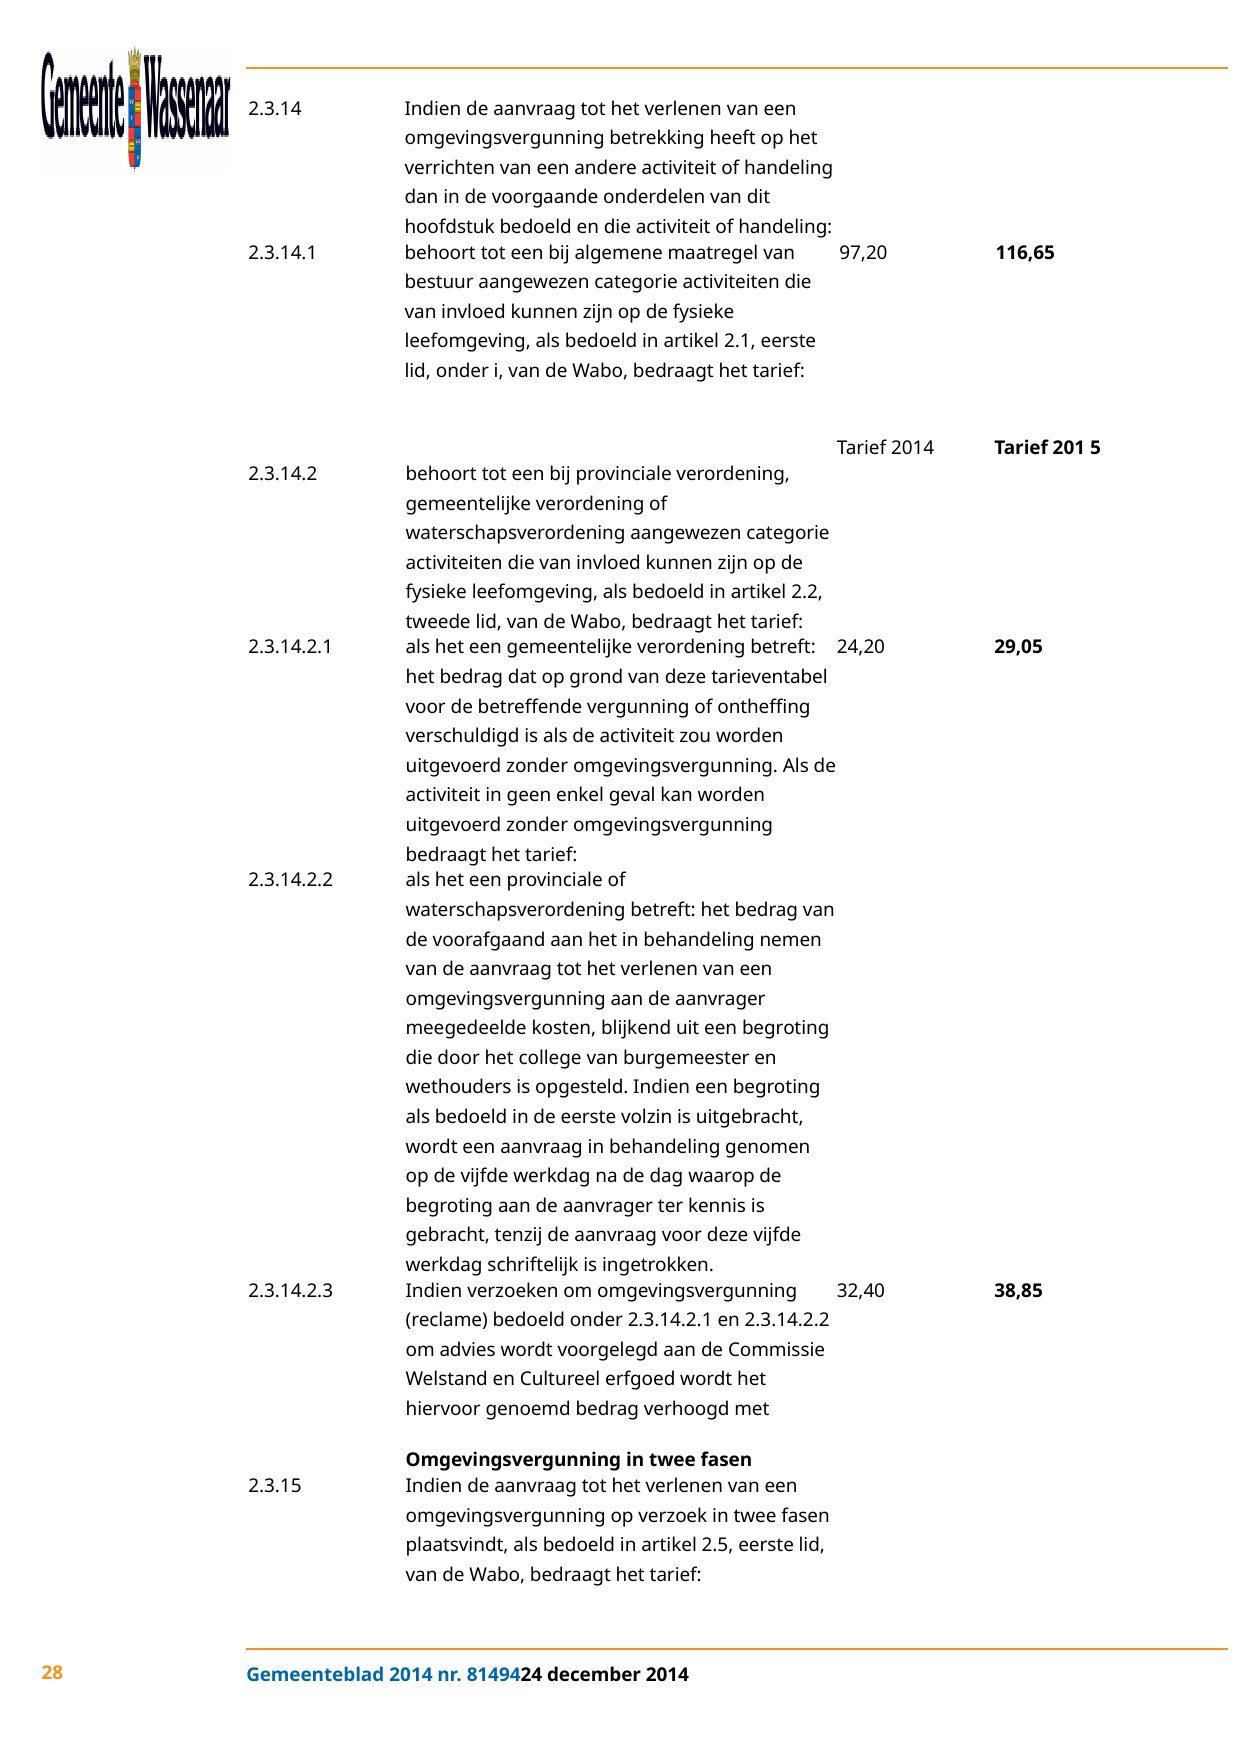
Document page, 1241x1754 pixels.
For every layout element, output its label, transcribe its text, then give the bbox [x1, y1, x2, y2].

table_cell 2.3.14.2.1 [248, 634, 405, 867]
table_cell [405, 1421, 837, 1447]
table_cell [995, 95, 1152, 239]
table_cell 32,40 [837, 1277, 994, 1421]
table_cell 29,05 [994, 634, 1152, 867]
table_cell [994, 867, 1152, 1277]
table_cell 2.3.14 [248, 95, 404, 239]
table_cell [994, 1447, 1152, 1472]
table_header [248, 434, 405, 460]
table_cell 24,20 [837, 634, 994, 867]
table_cell [994, 1473, 1152, 1587]
table_header Tarief 201 5 [994, 434, 1152, 460]
table_cell [837, 1447, 994, 1472]
table_cell Omgevingsvergunning in twee fasen [405, 1447, 837, 1472]
table_cell [837, 867, 994, 1277]
picture [41, 47, 231, 172]
table_cell [994, 460, 1152, 634]
table_cell [994, 1421, 1152, 1447]
table_cell Indien verzoeken om omgevingsvergunning (reclame) bedoeld onder 2.3.14.2.1 en 2.3.14.2.2 om advies wordt voorgelegd aan de Commissie Welstand en Cultureel erfgoed wordt het hiervoor genoemd bedrag verhoogd met [405, 1277, 837, 1421]
table_cell behoort tot een bij algemene maatregel van bestuur aangewezen categorie activiteiten die van invloed kunnen zijn op de fysieke leefomgeving, als bedoeld in artikel 2.1, eerste lid, onder i, van de Wabo, bedraagt het tarief: [404, 239, 839, 383]
table_cell [837, 1473, 994, 1587]
table_cell behoort tot een bij provinciale verordening, gemeentelijke verordening of waterschapsverordening aangewezen categorie activiteiten die van invloed kunnen zijn op de fysieke leefomgeving, als bedoeld in artikel 2.2, tweede lid, van de Wabo, bedraagt het tarief: [405, 460, 837, 634]
table_cell 2.3.14.2.3 [248, 1277, 405, 1421]
table_cell [248, 1447, 405, 1472]
table_cell 2.3.15 [248, 1473, 405, 1587]
table_cell [837, 1421, 994, 1447]
table_cell Indien de aanvraag tot het verlenen van een omgevingsvergunning op verzoek in twee fasen plaatsvindt, als bedoeld in artikel 2.5, eerste lid, van de Wabo, bedraagt het tarief: [405, 1473, 837, 1587]
table_cell als het een provinciale of waterschapsverordening betreft: het bedrag van de voorafgaand aan het in behandeling nemen van de aanvraag tot het verlenen van een omgevingsvergunning aan de aanvrager meegedeelde kosten, blijkend uit een begroting die door het college van burgemeester en wethouders is opgesteld. Indien een begroting als bedoeld in de eerste volzin is uitgebracht, wordt een aanvraag in behandeling genomen op de vijfde werkdag na de dag waarop de begroting aan de aanvrager ter kennis is gebracht, tenzij de aanvraag voor deze vijfde werkdag schriftelijk is ingetrokken. [405, 867, 837, 1277]
table_cell als het een gemeentelijke verordening betreft: het bedrag dat op grond van deze tarieventabel voor de betreffende vergunning of ontheffing verschuldigd is als de activiteit zou worden uitgevoerd zonder omgevingsvergunning. Als de activiteit in geen enkel geval kan worden uitgevoerd zonder omgevingsvergunning bedraagt het tarief: [405, 634, 837, 867]
table_cell [839, 95, 995, 239]
table_header [405, 434, 837, 460]
table_cell 2.3.14.2.2 [248, 867, 405, 1277]
table_cell [837, 460, 994, 634]
table_cell 116,65 [995, 239, 1152, 383]
table_cell [248, 1421, 405, 1447]
table_header Tarief 2014 [837, 434, 994, 460]
table_cell 2.3.14.1 [248, 239, 404, 383]
table_cell 2.3.14.2 [248, 460, 405, 634]
table_cell 38,85 [994, 1277, 1152, 1421]
table_cell Indien de aanvraag tot het verlenen van een omgevingsvergunning betrekking heeft op het verrichten van een andere activiteit of handeling dan in de voorgaande onderdelen van dit hoofdstuk bedoeld en die activiteit of handeling: [404, 95, 839, 239]
table_cell 97,20 [839, 239, 995, 383]
